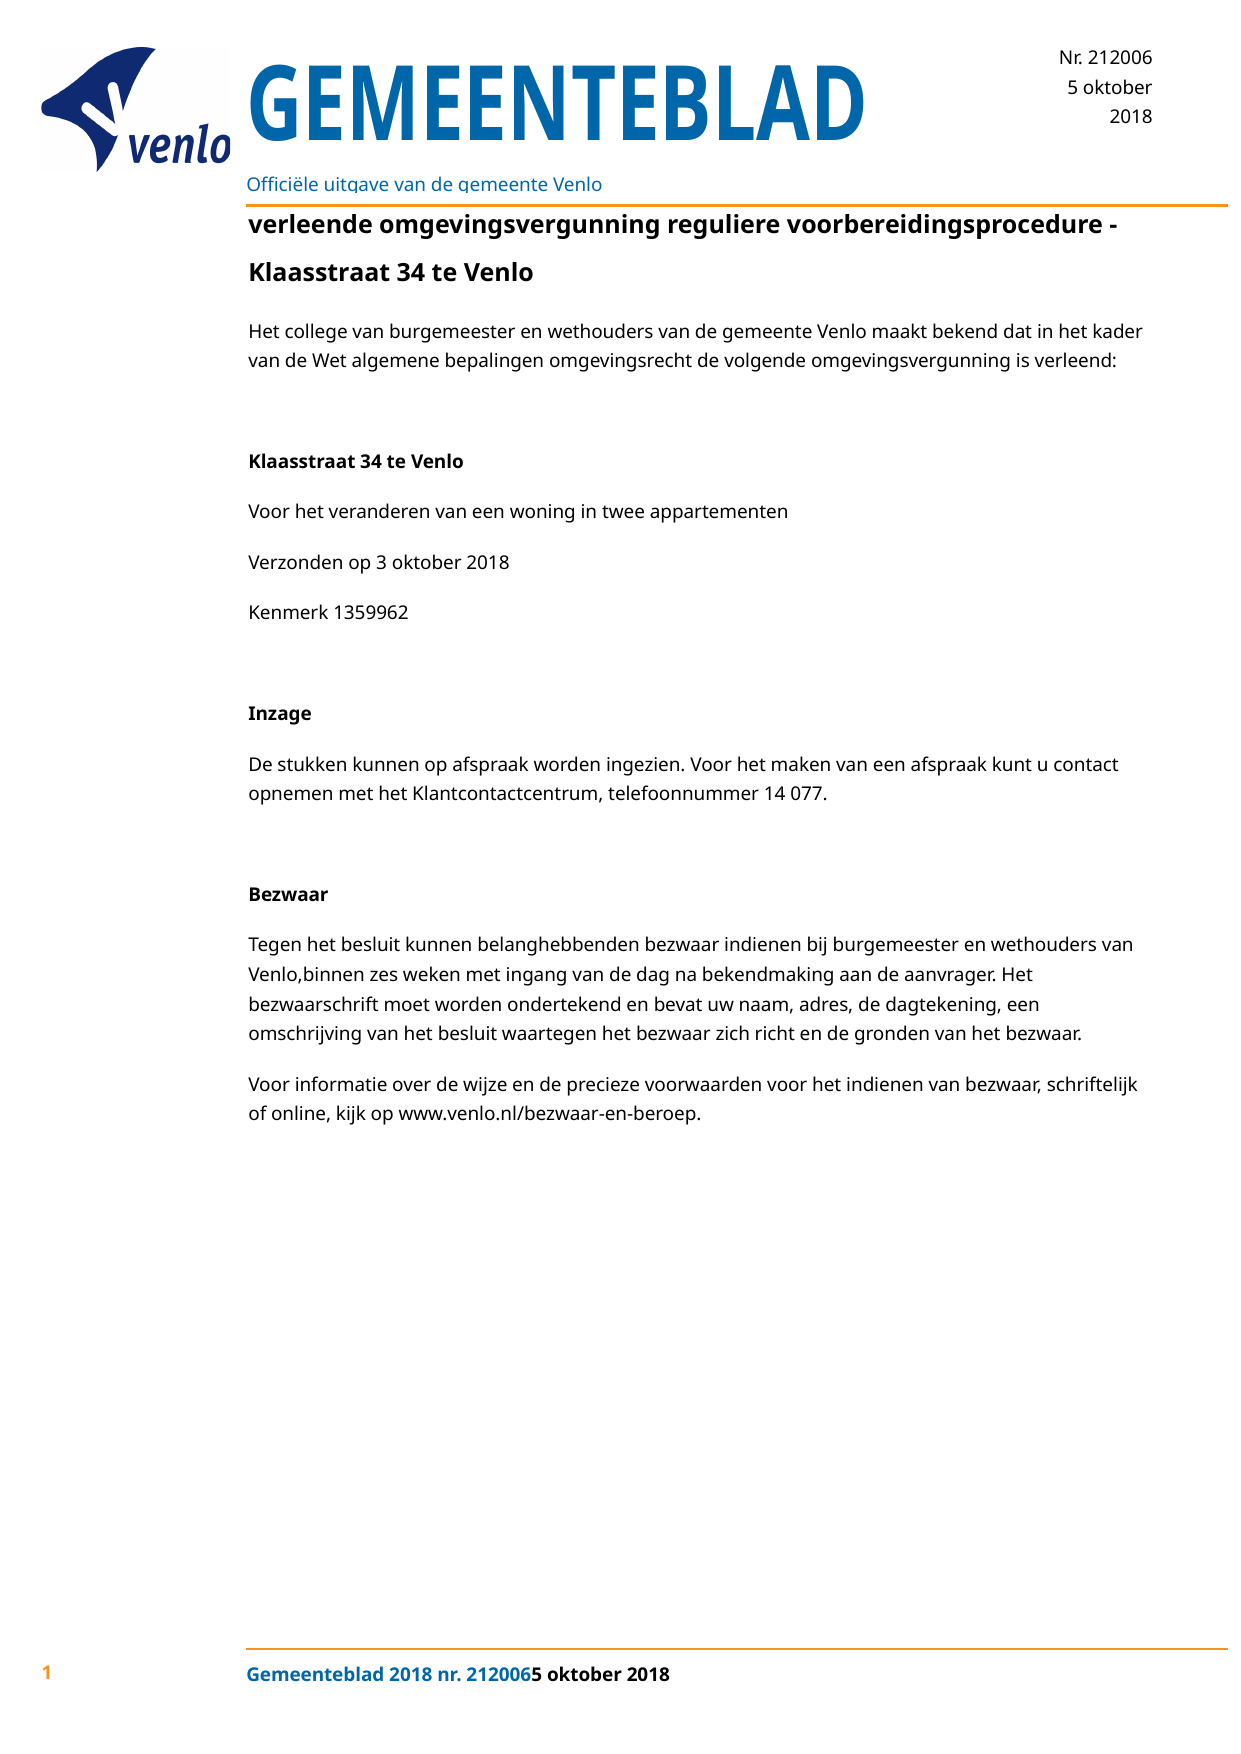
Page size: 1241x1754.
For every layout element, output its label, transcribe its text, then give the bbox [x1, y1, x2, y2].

text Inzage [248, 700, 1152, 726]
text Tegen het besluit kunnen belanghebbenden bezwaar indienen bij burgemeester en wethouders van Venlo,binnen zes weken met ingang van de dag na bekendmaking aan de aanvrager. Het bezwaarschrift moet worden ondertekend en bevat uw naam, adres, de dagtekening, een omschrijving van het besluit waartegen het bezwaar zich richt en de gronden van het bezwaar. [248, 932, 1152, 1046]
picture [41, 47, 231, 172]
text Kenmerk 1359962 [248, 599, 1152, 625]
text Voor het veranderen van een woning in twee appartementen [248, 499, 1152, 524]
text Verzonden op 3 oktober 2018 [248, 549, 1152, 575]
text Klaasstraat 34 te Venlo [248, 448, 1152, 474]
text Bezwaar [248, 881, 1152, 907]
text Voor informatie over de wijze en de precieze voorwaarden voor het indienen van bezwaar, schriftelijk of online, kijk op www.venlo.nl/bezwaar-en-beroep. [248, 1071, 1152, 1126]
text verleende omgevingsvergunning reguliere voorbereidingsprocedure - Klaasstraat 34 te Venlo [248, 207, 1152, 288]
text Het college van burgemeester en wethouders van de gemeente Venlo maakt bekend dat in het kader van de Wet algemene bepalingen omgevingsrecht de volgende omgevingsvergunning is verleend: [248, 318, 1152, 373]
text De stukken kunnen op afspraak worden ingezien. Voor het maken van een afspraak kunt u contact opnemen met het Klantcontactcentrum, telefoonnummer 14 077. [248, 751, 1152, 806]
